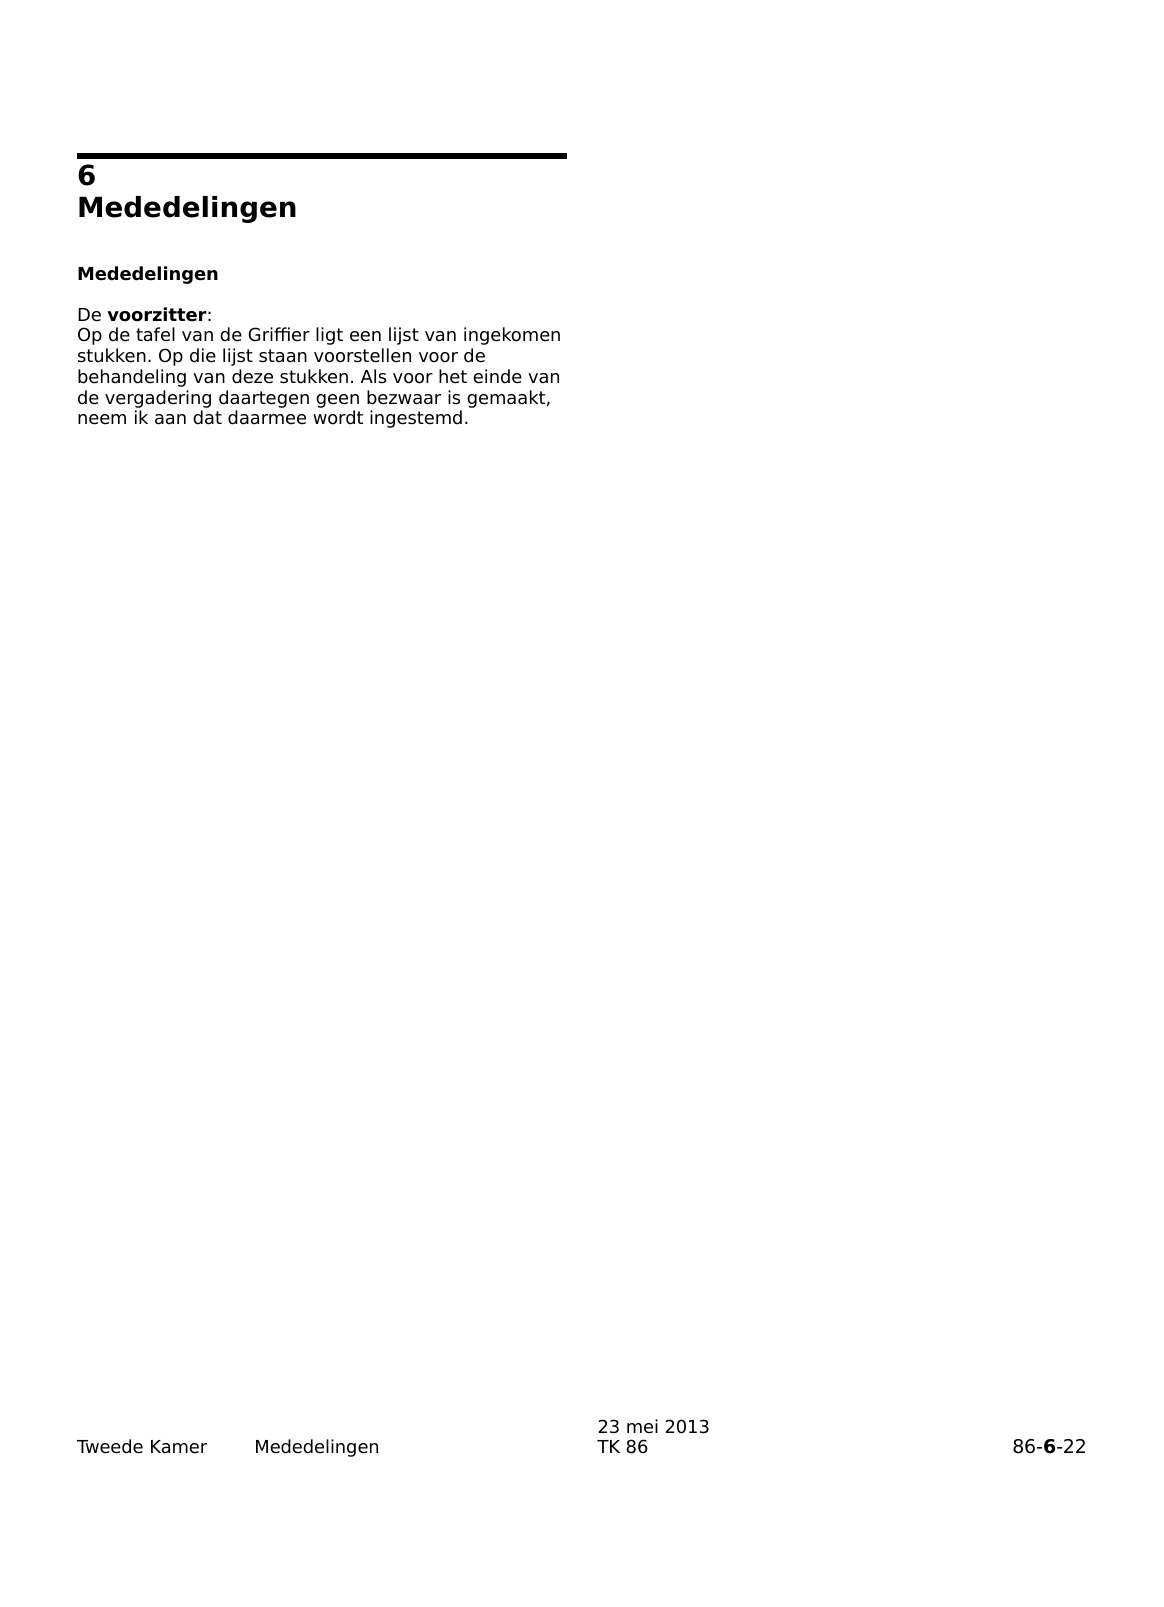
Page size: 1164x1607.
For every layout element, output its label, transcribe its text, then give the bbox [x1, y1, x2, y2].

title 6 Mededelingen [77, 159, 567, 224]
text Mededelingen [77, 264, 567, 284]
text De voorzitter: [77, 304, 567, 325]
text Op de tafel van de Griffier ligt een lijst van ingekomen stukken. Op die lijst staan voorstellen voor de behandeling van deze stukken. Als voor het einde van de vergadering daartegen geen bezwaar is gemaakt, neem ik aan dat daarmee wordt ingestemd. [77, 325, 567, 429]
